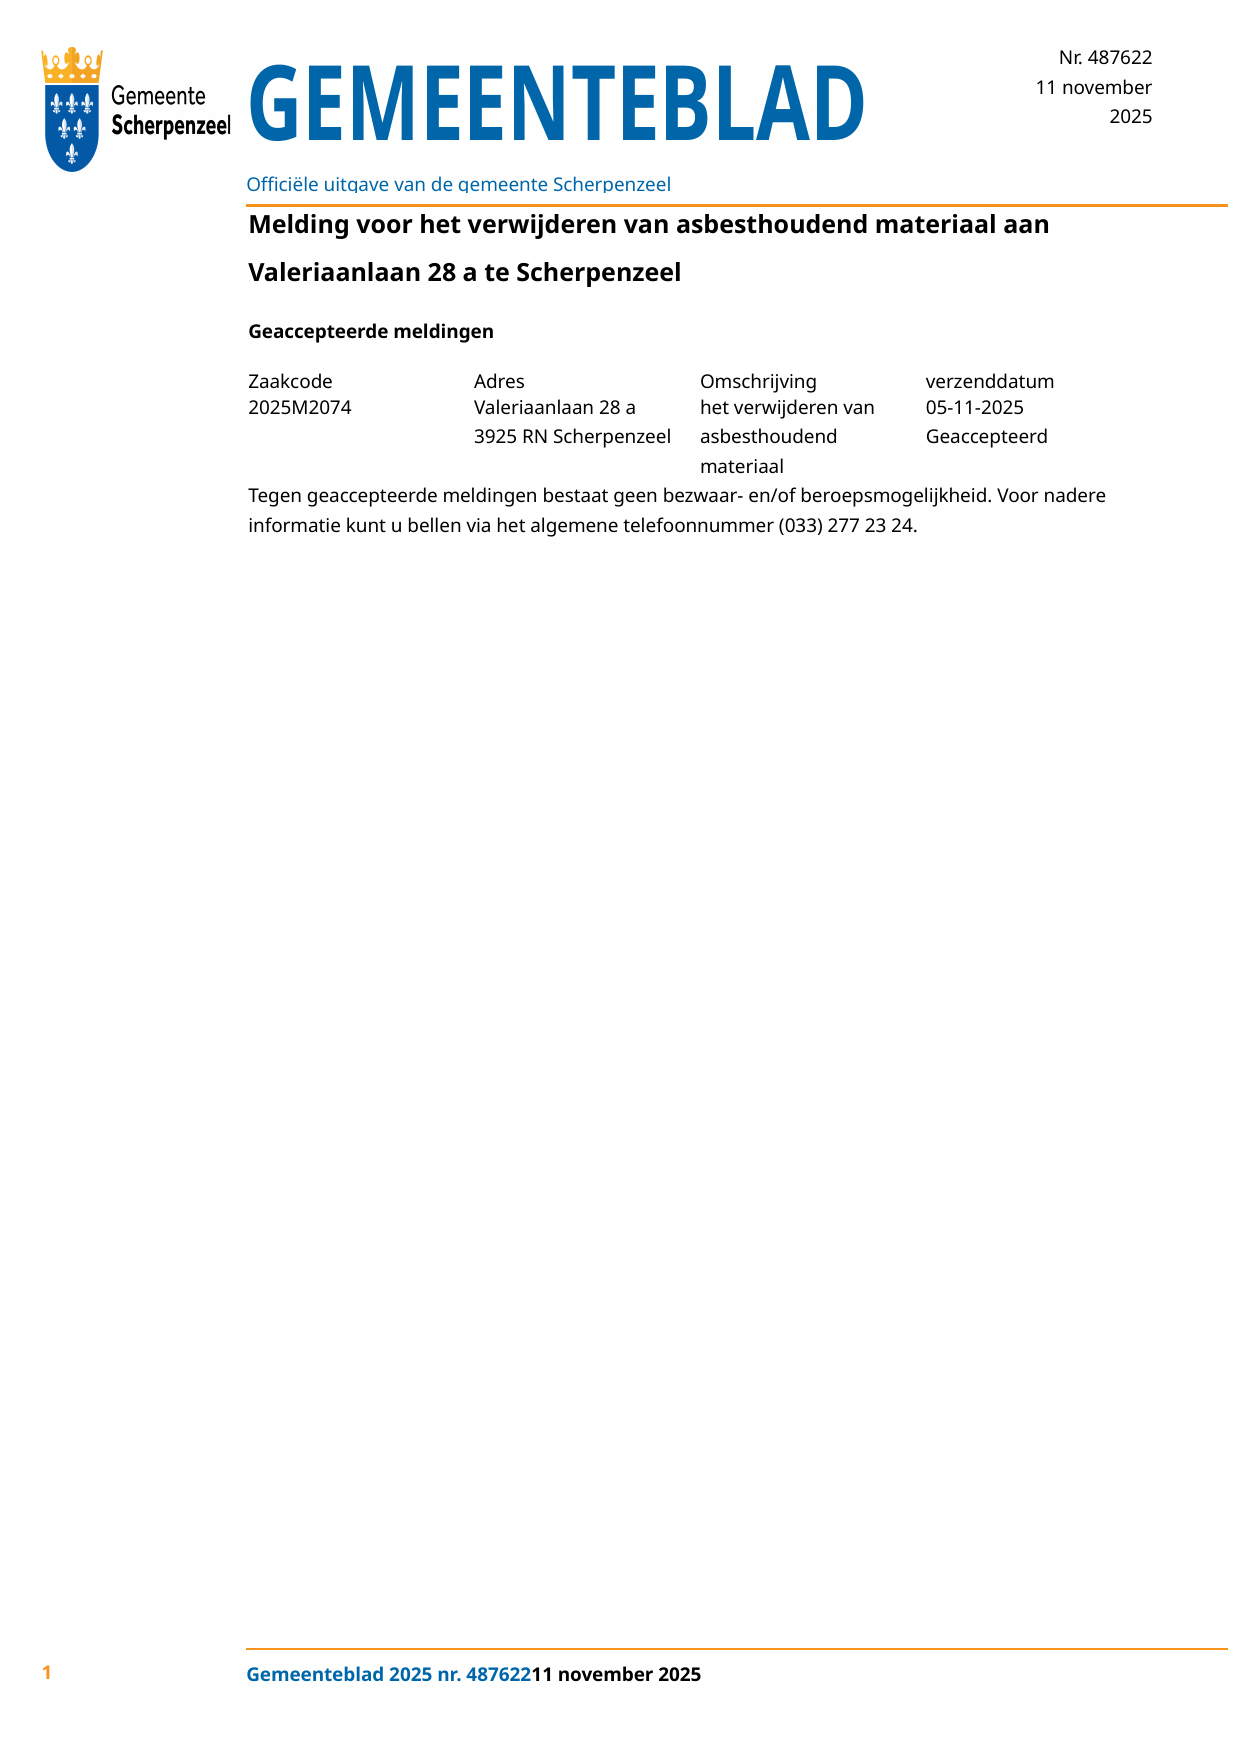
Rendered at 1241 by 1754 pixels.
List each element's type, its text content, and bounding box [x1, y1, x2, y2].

table_cell 2025M2074 [248, 394, 474, 479]
table_cell 05-11-2025 Geaccepteerd [926, 394, 1152, 479]
text Geaccepteerde meldingen [248, 318, 1152, 344]
text Tegen geaccepteerde meldingen bestaat geen bezwaar- en/of beroepsmogelijkheid. Voor nadere informatie kunt u bellen via het algemene telefoonnummer (033) 277 23 24. [248, 482, 1152, 538]
table_cell het verwijderen van asbesthoudend materiaal [700, 394, 926, 479]
table_header verzenddatum [926, 369, 1152, 394]
picture [41, 47, 231, 172]
table_header Omschrijving [700, 369, 926, 394]
table_header Adres [474, 369, 700, 394]
table_header Zaakcode [248, 369, 474, 394]
table_cell Valeriaanlaan 28 a 3925 RN Scherpenzeel [474, 394, 700, 479]
text Melding voor het verwijderen van asbesthoudend materiaal aan Valeriaanlaan 28 a te Scherpenzeel [248, 207, 1152, 288]
